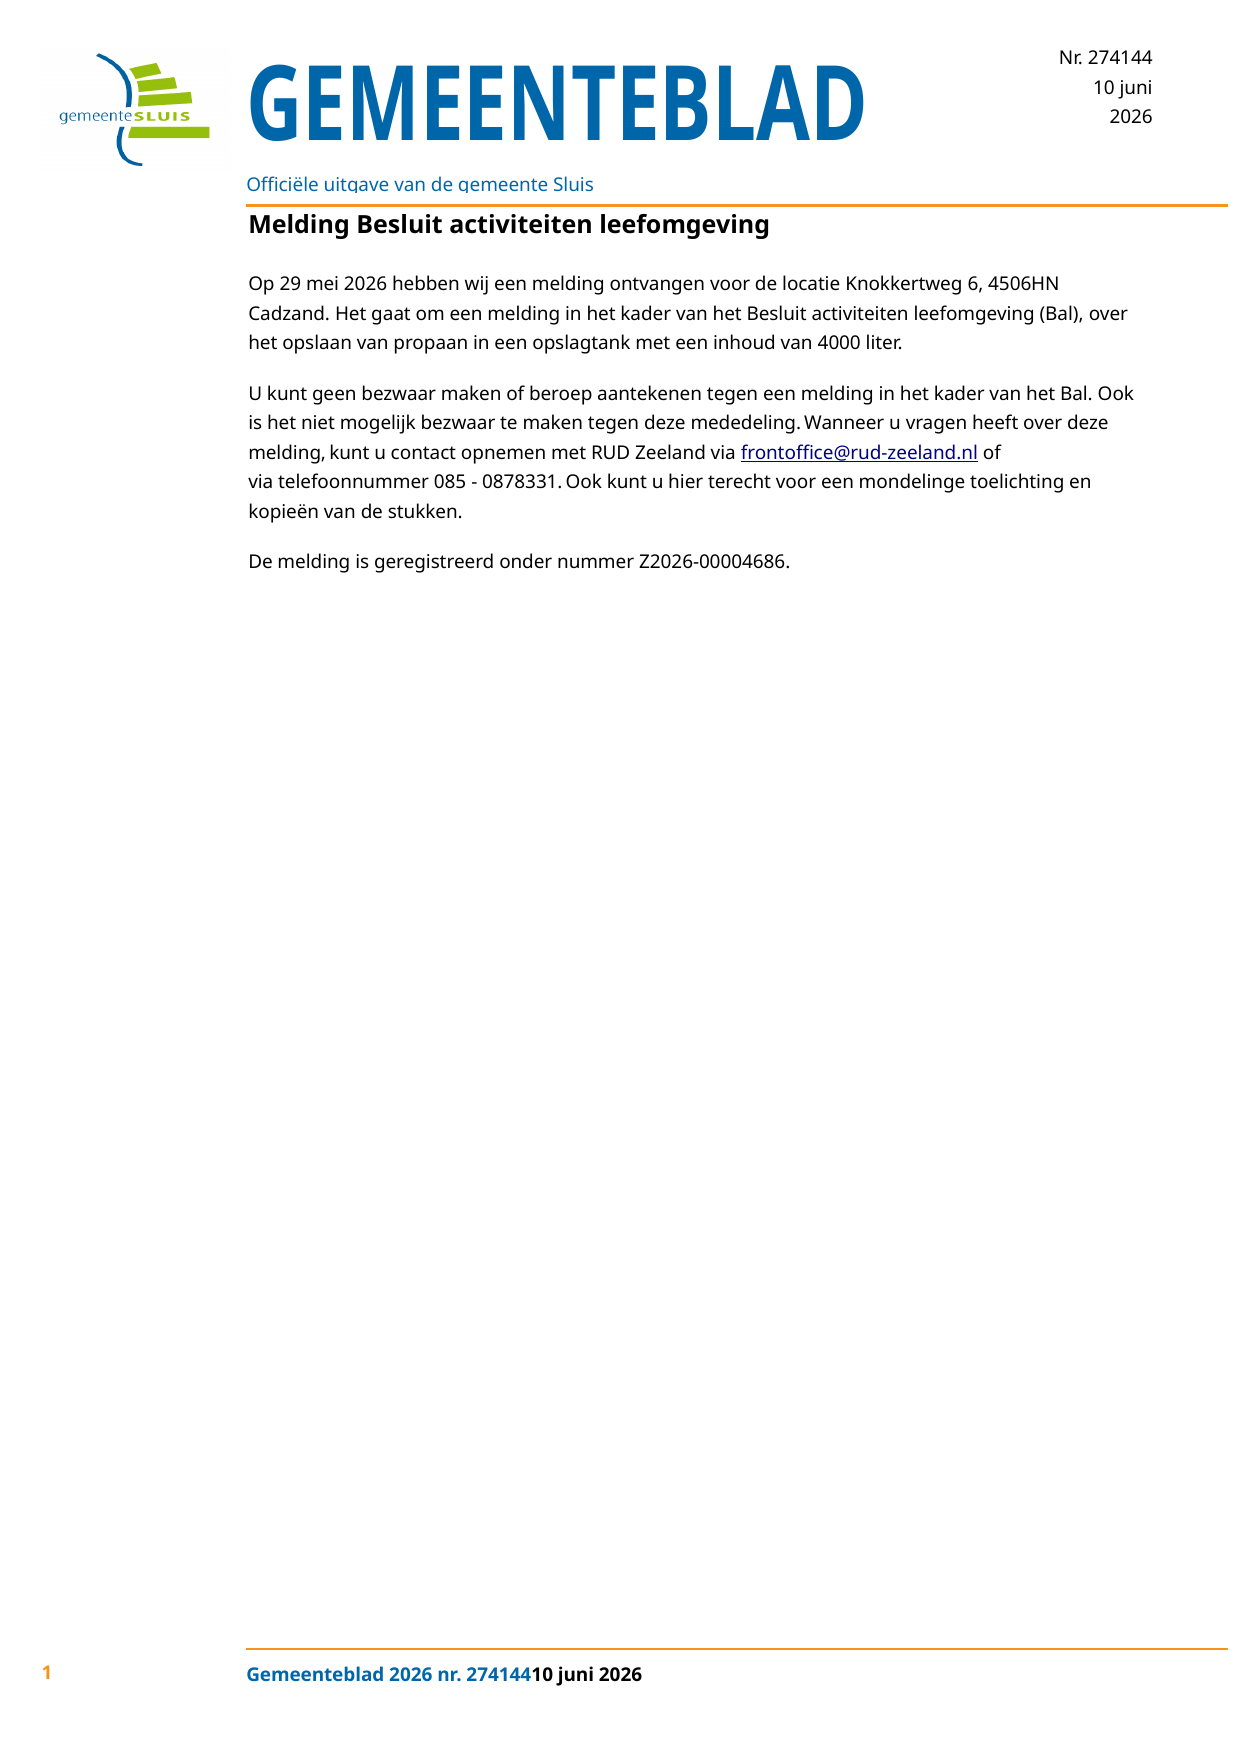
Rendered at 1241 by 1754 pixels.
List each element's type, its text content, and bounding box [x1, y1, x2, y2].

text U kunt geen bezwaar maken of beroep aantekenen tegen een melding in het kader van het Bal. Ook is het niet mogelijk bezwaar te maken tegen deze mededeling. Wanneer u vragen heeft over deze melding, kunt u contact opnemen met RUD Zeeland via frontoffice@rud-zeeland.nl of via telefoonnummer 085 - 0878331. Ook kunt u hier terecht voor een mondelinge toelichting en kopieën van de stukken. [248, 380, 1152, 524]
picture [41, 47, 231, 172]
text Melding Besluit activiteiten leefomgeving [248, 207, 1152, 241]
text De melding is geregistreerd onder nummer Z2026-00004686. [248, 549, 1152, 574]
text Op 29 mei 2026 hebben wij een melding ontvangen voor de locatie Knokkertweg 6, 4506HN Cadzand. Het gaat om een melding in het kader van het Besluit activiteiten leefomgeving (Bal), over het opslaan van propaan in een opslagtank met een inhoud van 4000 liter. [248, 270, 1152, 355]
